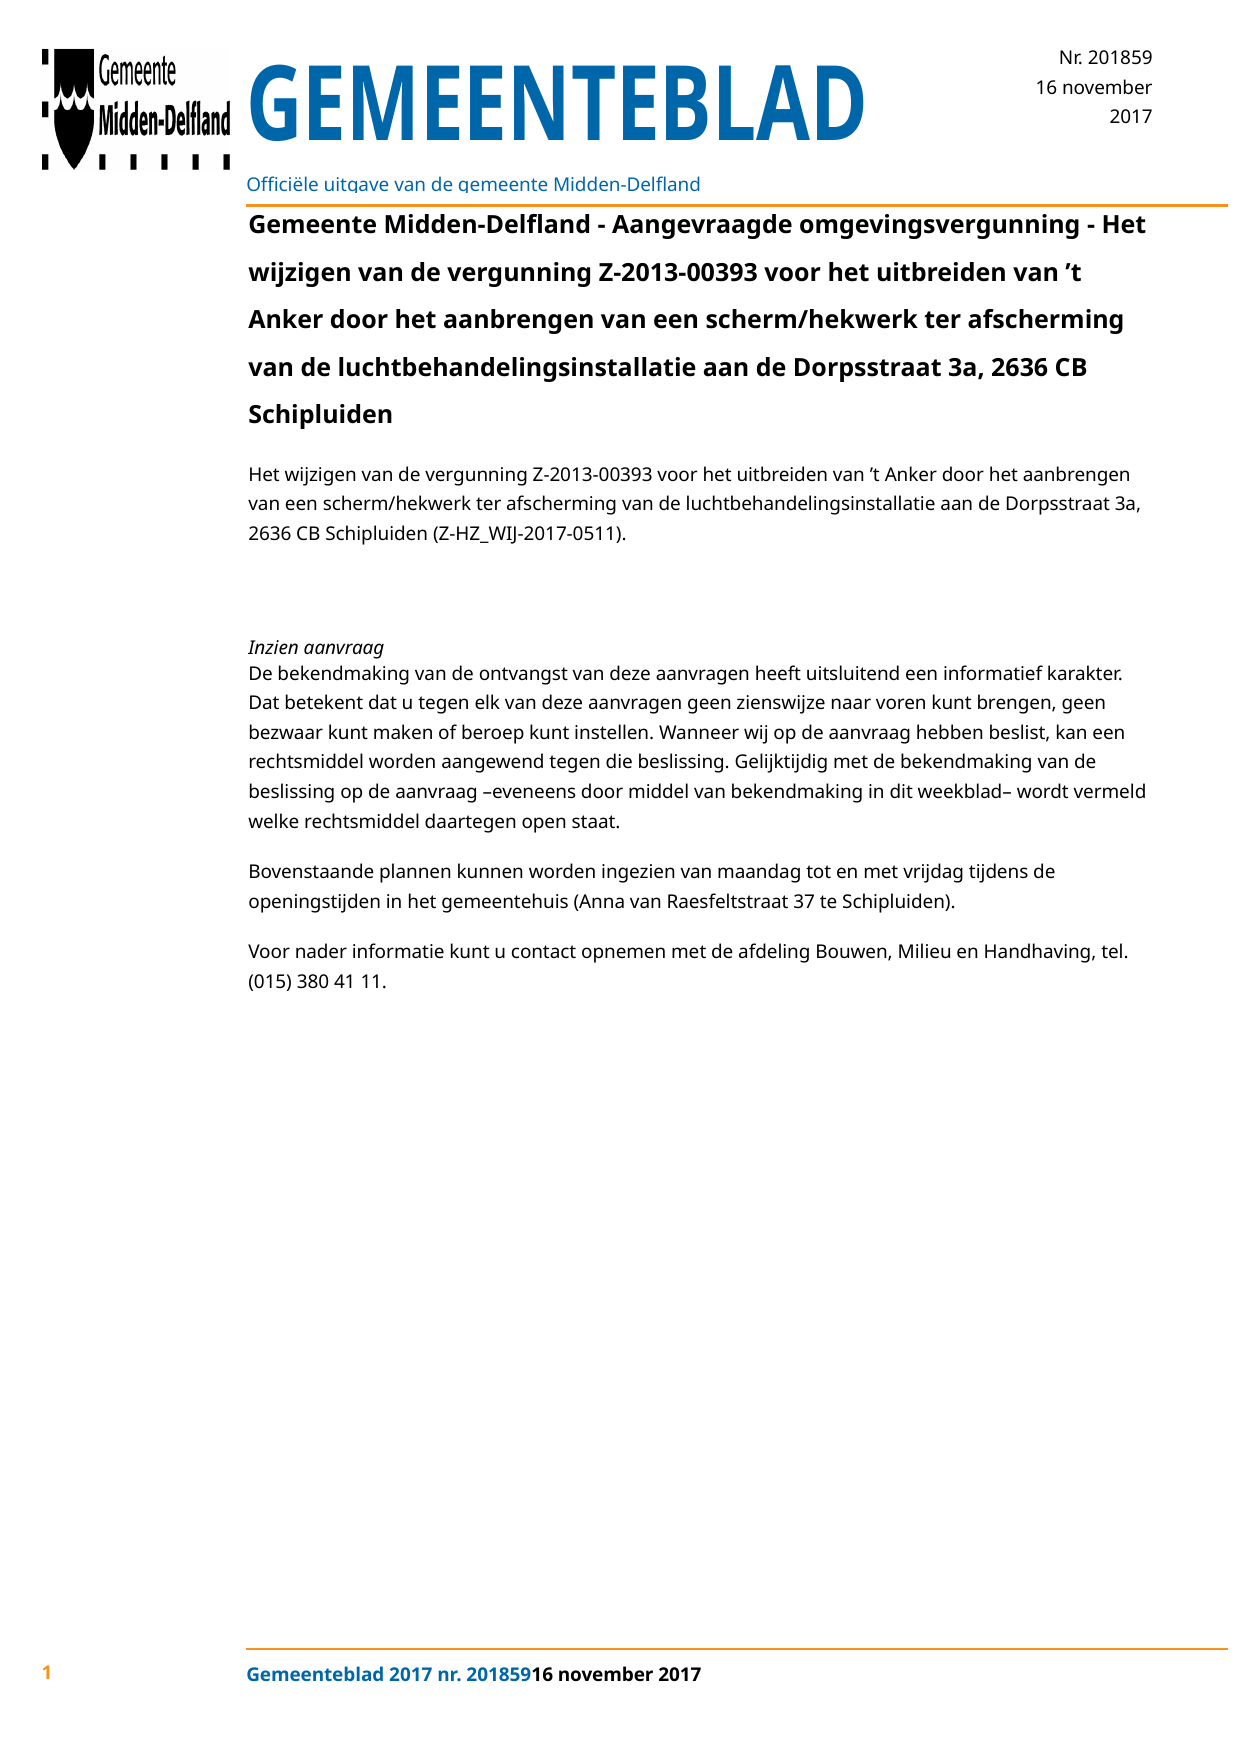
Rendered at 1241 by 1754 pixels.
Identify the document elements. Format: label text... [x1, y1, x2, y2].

text De bekendmaking van de ontvangst van deze aanvragen heeft uitsluitend een informatief karakter. Dat betekent dat u tegen elk van deze aanvragen geen zienswijze naar voren kunt brengen, geen bezwaar kunt maken of beroep kunt instellen. Wanneer wij op de aanvraag hebben beslist, kan een rechtsmiddel worden aangewend tegen die beslissing. Gelijktijdig met de bekendmaking van de beslissing op de aanvraag –eveneens door middel van bekendmaking in dit weekblad– wordt vermeld welke rechtsmiddel daartegen open staat. [248, 660, 1152, 834]
text Gemeente Midden-Delfland - Aangevraagde omgevingsvergunning - Het wijzigen van de vergunning Z-2013-00393 voor het uitbreiden van ’t Anker door het aanbrengen van een scherm/hekwerk ter afscherming van de luchtbehandelingsinstallatie aan de Dorpsstraat 3a, 2636 CB Schipluiden [248, 207, 1152, 431]
text Voor nader informatie kunt u contact opnemen met de afdeling Bouwen, Milieu en Handhaving, tel. (015) 380 41 11. [248, 938, 1152, 994]
text Het wijzigen van de vergunning Z-2013-00393 voor het uitbreiden van ’t Anker door het aanbrengen van een scherm/hekwerk ter afscherming van de luchtbehandelingsinstallatie aan de Dorpsstraat 3a, 2636 CB Schipluiden (Z-HZ_WIJ-2017-0511). [248, 461, 1152, 546]
picture [41, 47, 231, 172]
text Inzien aanvraag [248, 634, 1152, 660]
text Bovenstaande plannen kunnen worden ingezien van maandag tot en met vrijdag tijdens de openingstijden in het gemeentehuis (Anna van Raesfeltstraat 37 te Schipluiden). [248, 858, 1152, 914]
